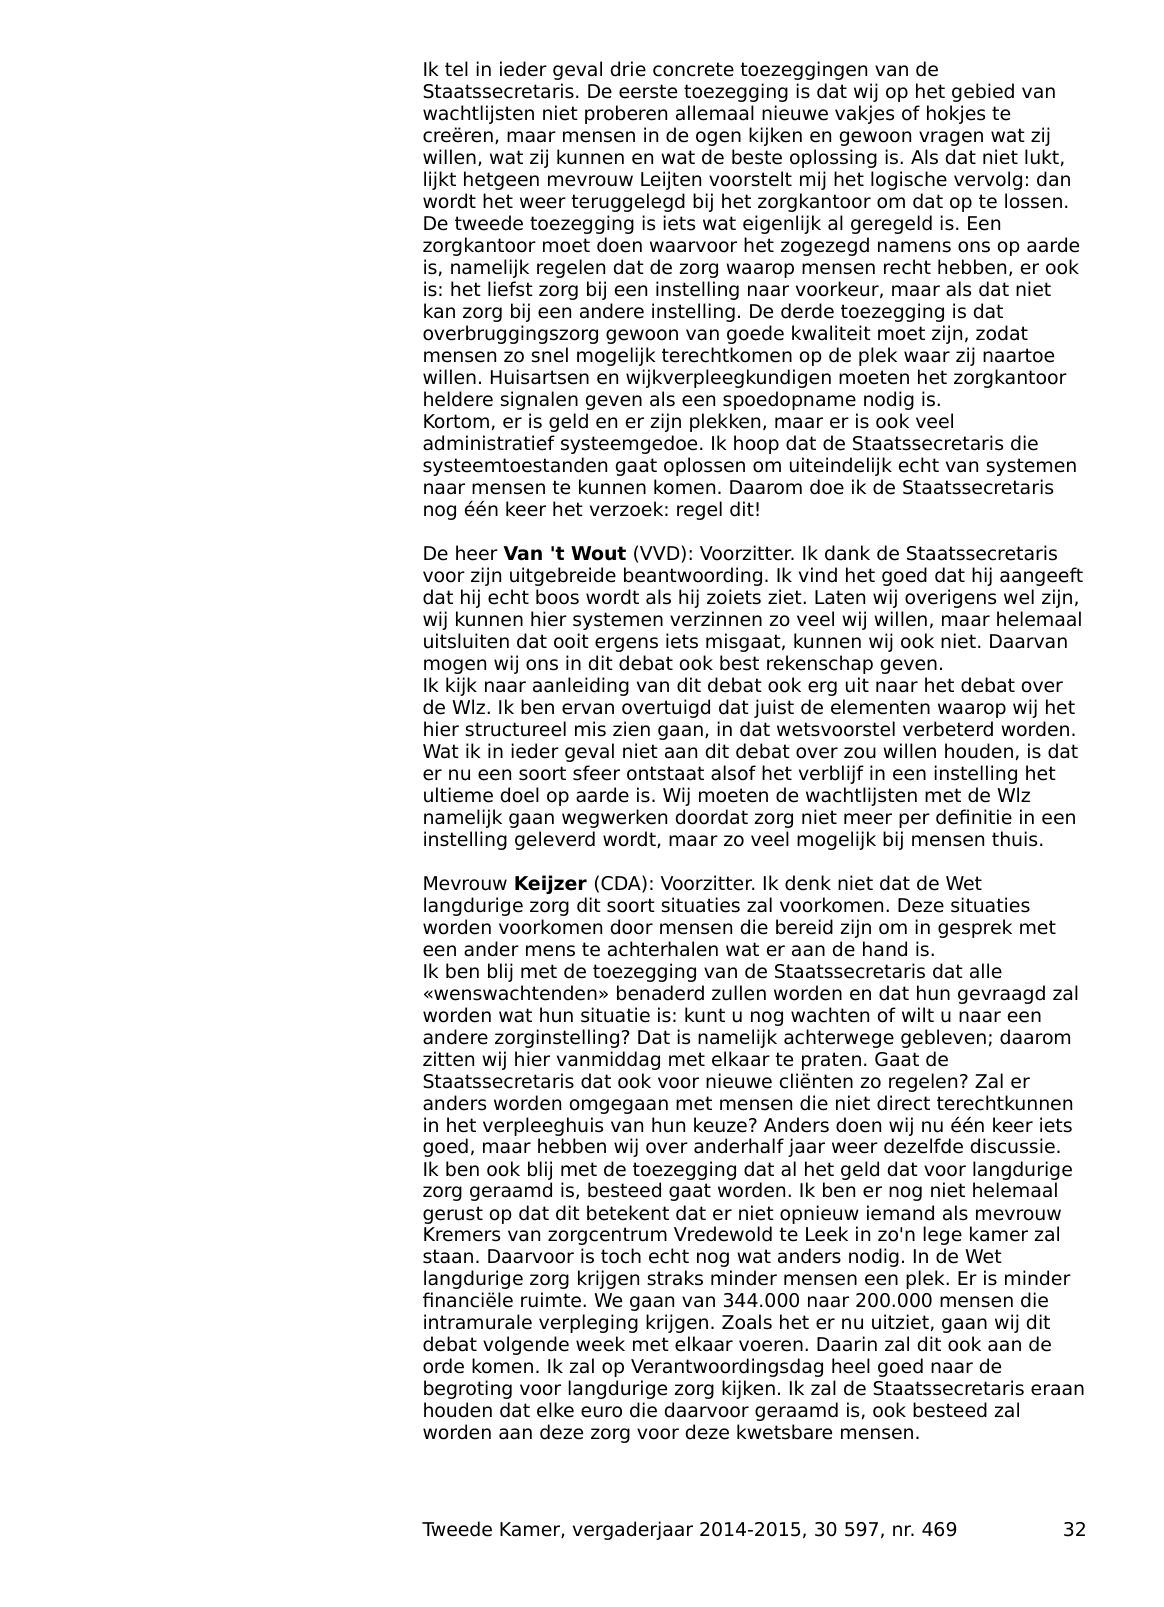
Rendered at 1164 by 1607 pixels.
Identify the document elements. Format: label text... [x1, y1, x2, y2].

text Kortom, er is geld en er zijn plekken, maar er is ook veel administratief systeemgedoe. Ik hoop dat de Staatssecretaris die systeemtoestanden gaat oplossen om uiteindelijk echt van systemen naar mensen te kunnen komen. Daarom doe ik de Staatssecretaris nog één keer het verzoek: regel dit! [422, 411, 1087, 521]
text Ik kijk naar aanleiding van dit debat ook erg uit naar het debat over de Wlz. Ik ben ervan overtuigd dat juist de elementen waarop wij het hier structureel mis zien gaan, in dat wetsvoorstel verbeterd worden. Wat ik in ieder geval niet aan dit debat over zou willen houden, is dat er nu een soort sfeer ontstaat alsof het verblijf in een instelling het ultieme doel op aarde is. Wij moeten de wachtlijsten met de Wlz namelijk gaan wegwerken doordat zorg niet meer per definitie in een instelling geleverd wordt, maar zo veel mogelijk bij mensen thuis. [422, 675, 1087, 851]
text Ik ben blij met de toezegging van de Staatssecretaris dat alle «wenswachtenden» benaderd zullen worden en dat hun gevraagd zal worden wat hun situatie is: kunt u nog wachten of wilt u naar een andere zorginstelling? Dat is namelijk achterwege gebleven; daarom zitten wij hier vanmiddag met elkaar te praten. Gaat de Staatssecretaris dat ook voor nieuwe cliënten zo regelen? Zal er anders worden omgegaan met mensen die niet direct terechtkunnen in het verpleeghuis van hun keuze? Anders doen wij nu één keer iets goed, maar hebben wij over anderhalf jaar weer dezelfde discussie. [422, 961, 1087, 1158]
text Ik ben ook blij met de toezegging dat al het geld dat voor langdurige zorg geraamd is, besteed gaat worden. Ik ben er nog niet helemaal gerust op dat dit betekent dat er niet opnieuw iemand als mevrouw Kremers van zorgcentrum Vredewold te Leek in zo'n lege kamer zal staan. Daarvoor is toch echt nog wat anders nodig. In de Wet langdurige zorg krijgen straks minder mensen een plek. Er is minder financiële ruimte. We gaan van 344.000 naar 200.000 mensen die intramurale verpleging krijgen. Zoals het er nu uitziet, gaan wij dit debat volgende week met elkaar voeren. Daarin zal dit ook aan de orde komen. Ik zal op Verantwoordingsdag heel goed naar de begroting voor langdurige zorg kijken. Ik zal de Staatssecretaris eraan houden dat elke euro die daarvoor geraamd is, ook besteed zal worden aan deze zorg voor deze kwetsbare mensen. [422, 1158, 1087, 1444]
text Mevrouw Keijzer (CDA): Voorzitter. Ik denk niet dat de Wet langdurige zorg dit soort situaties zal voorkomen. Deze situaties worden voorkomen door mensen die bereid zijn om in gesprek met een ander mens te achterhalen wat er aan de hand is. [422, 873, 1087, 961]
text Ik tel in ieder geval drie concrete toezeggingen van de Staatssecretaris. De eerste toezegging is dat wij op het gebied van wachtlijsten niet proberen allemaal nieuwe vakjes of hokjes te creëren, maar mensen in de ogen kijken en gewoon vragen wat zij willen, wat zij kunnen en wat de beste oplossing is. Als dat niet lukt, lijkt hetgeen mevrouw Leijten voorstelt mij het logische vervolg: dan wordt het weer teruggelegd bij het zorgkantoor om dat op te lossen. De tweede toezegging is iets wat eigenlijk al geregeld is. Een zorgkantoor moet doen waarvoor het zogezegd namens ons op aarde is, namelijk regelen dat de zorg waarop mensen recht hebben, er ook is: het liefst zorg bij een instelling naar voorkeur, maar als dat niet kan zorg bij een andere instelling. De derde toezegging is dat overbruggingszorg gewoon van goede kwaliteit moet zijn, zodat mensen zo snel mogelijk terechtkomen op de plek waar zij naartoe willen. Huisartsen en wijkverpleegkundigen moeten het zorgkantoor heldere signalen geven als een spoedopname nodig is. [422, 59, 1087, 411]
text De heer Van 't Wout (VVD): Voorzitter. Ik dank de Staatssecretaris voor zijn uitgebreide beantwoording. Ik vind het goed dat hij aangeeft dat hij echt boos wordt als hij zoiets ziet. Laten wij overigens wel zijn, wij kunnen hier systemen verzinnen zo veel wij willen, maar helemaal uitsluiten dat ooit ergens iets misgaat, kunnen wij ook niet. Daarvan mogen wij ons in dit debat ook best rekenschap geven. [422, 543, 1087, 675]
